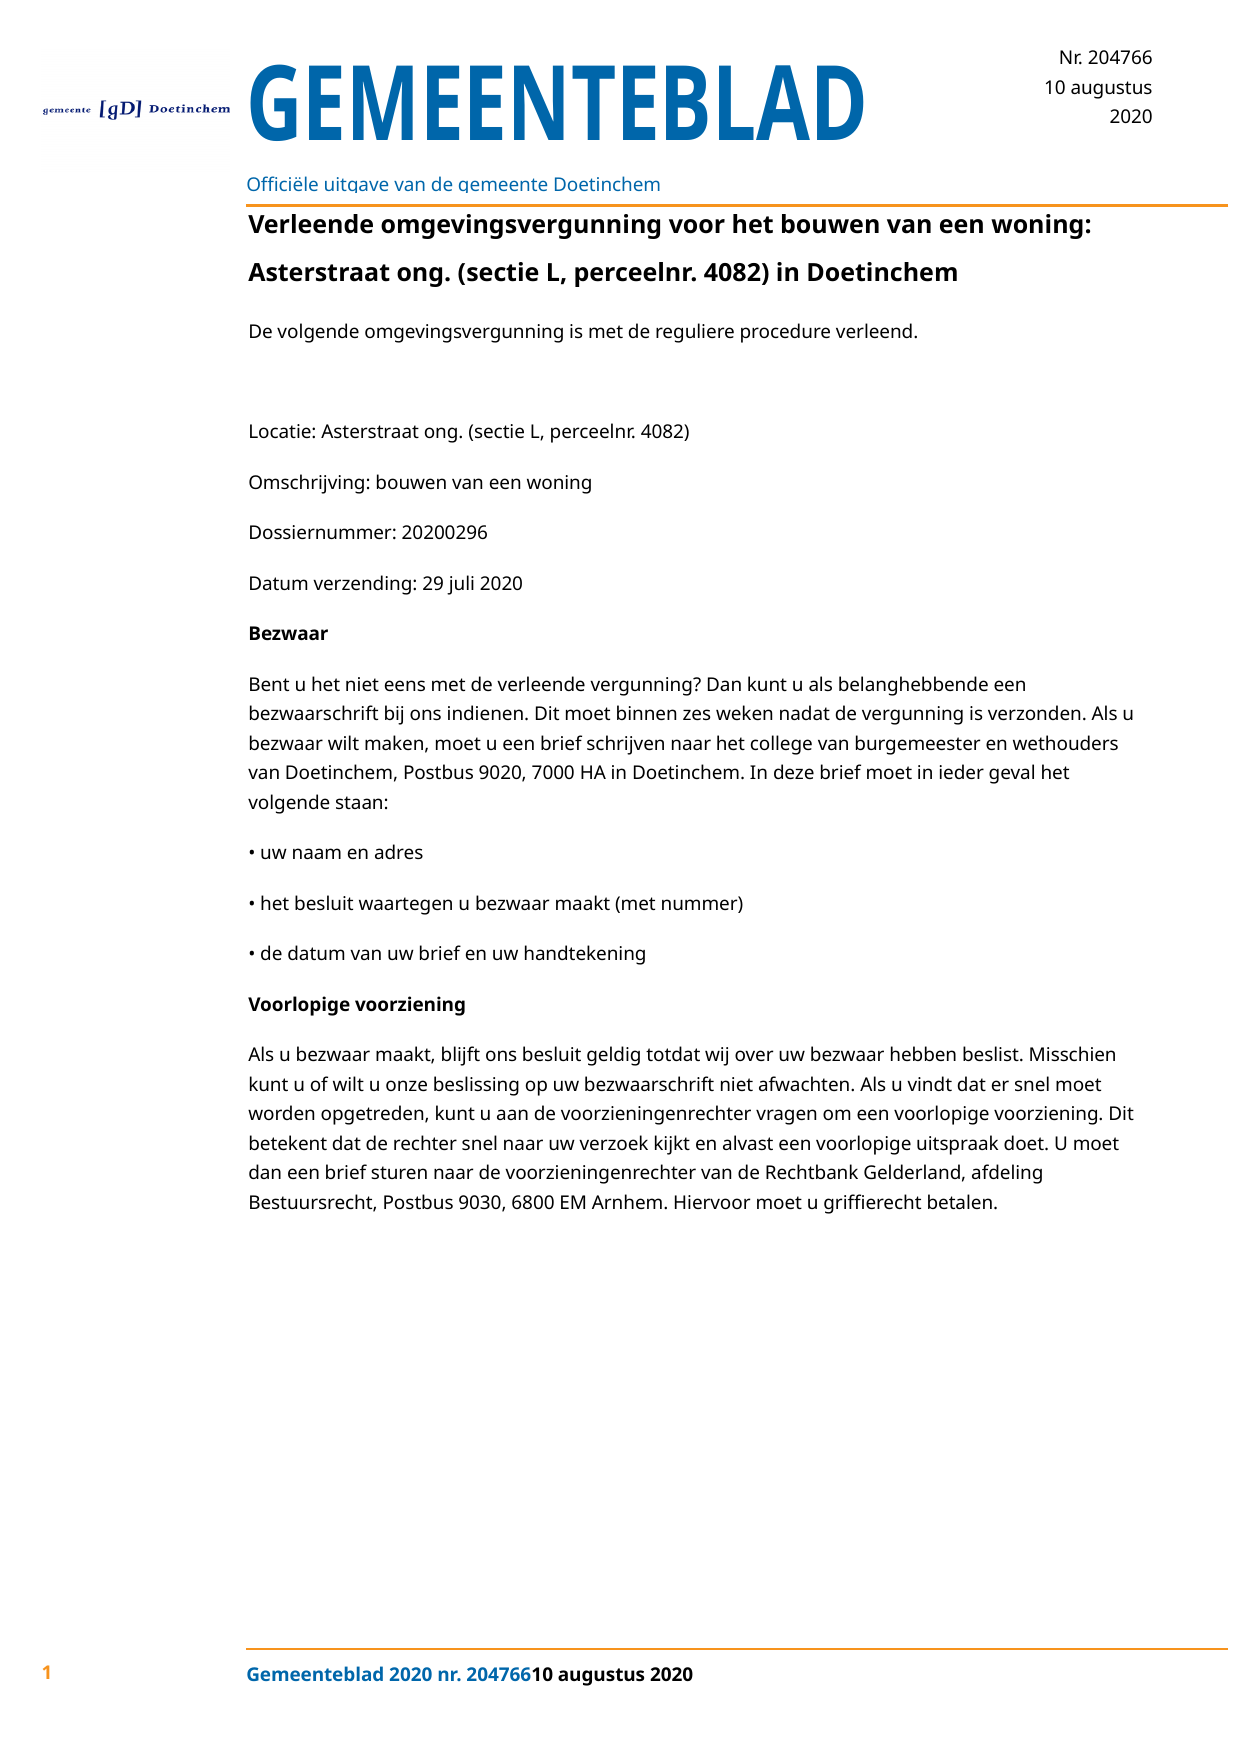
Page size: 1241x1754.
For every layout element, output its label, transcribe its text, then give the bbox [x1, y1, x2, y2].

text Dossiernummer: 20200296 [248, 519, 1152, 545]
text • uw naam en adres [248, 839, 1152, 865]
text • het besluit waartegen u bezwaar maakt (met nummer) [248, 890, 1152, 916]
text Bezwaar [248, 620, 1152, 646]
text De volgende omgevingsvergunning is met de reguliere procedure verleend. [248, 318, 1152, 344]
text Verleende omgevingsvergunning voor het bouwen van een woning: Asterstraat ong. (sectie L, perceelnr. 4082) in Doetinchem [248, 207, 1152, 288]
picture [41, 47, 231, 172]
text Voorlopige voorziening [248, 991, 1152, 1017]
text Datum verzending: 29 juli 2020 [248, 570, 1152, 596]
text Bent u het niet eens met de verleende vergunning? Dan kunt u als belanghebbende een bezwaarschrift bij ons indienen. Dit moet binnen zes weken nadat de vergunning is verzonden. Als u bezwaar wilt maken, moet u een brief schrijven naar het college van burgemeester en wethouders van Doetinchem, Postbus 9020, 7000 HA in Doetinchem. In deze brief moet in ieder geval het volgende staan: [248, 671, 1152, 815]
text • de datum van uw brief en uw handtekening [248, 940, 1152, 966]
text Locatie: Asterstraat ong. (sectie L, perceelnr. 4082) [248, 419, 1152, 444]
text Als u bezwaar maakt, blijft ons besluit geldig totdat wij over uw bezwaar hebben beslist. Misschien kunt u of wilt u onze beslissing op uw bezwaarschrift niet afwachten. Als u vindt dat er snel moet worden opgetreden, kunt u aan de voorzieningenrechter vragen om een voorlopige voorziening. Dit betekent dat de rechter snel naar uw verzoek kijkt en alvast een voorlopige uitspraak doet. U moet dan een brief sturen naar de voorzieningenrechter van de Rechtbank Gelderland, afdeling Bestuursrecht, Postbus 9030, 6800 EM Arnhem. Hiervoor moet u griffierecht betalen. [248, 1041, 1152, 1215]
text Omschrijving: bouwen van een woning [248, 469, 1152, 495]
